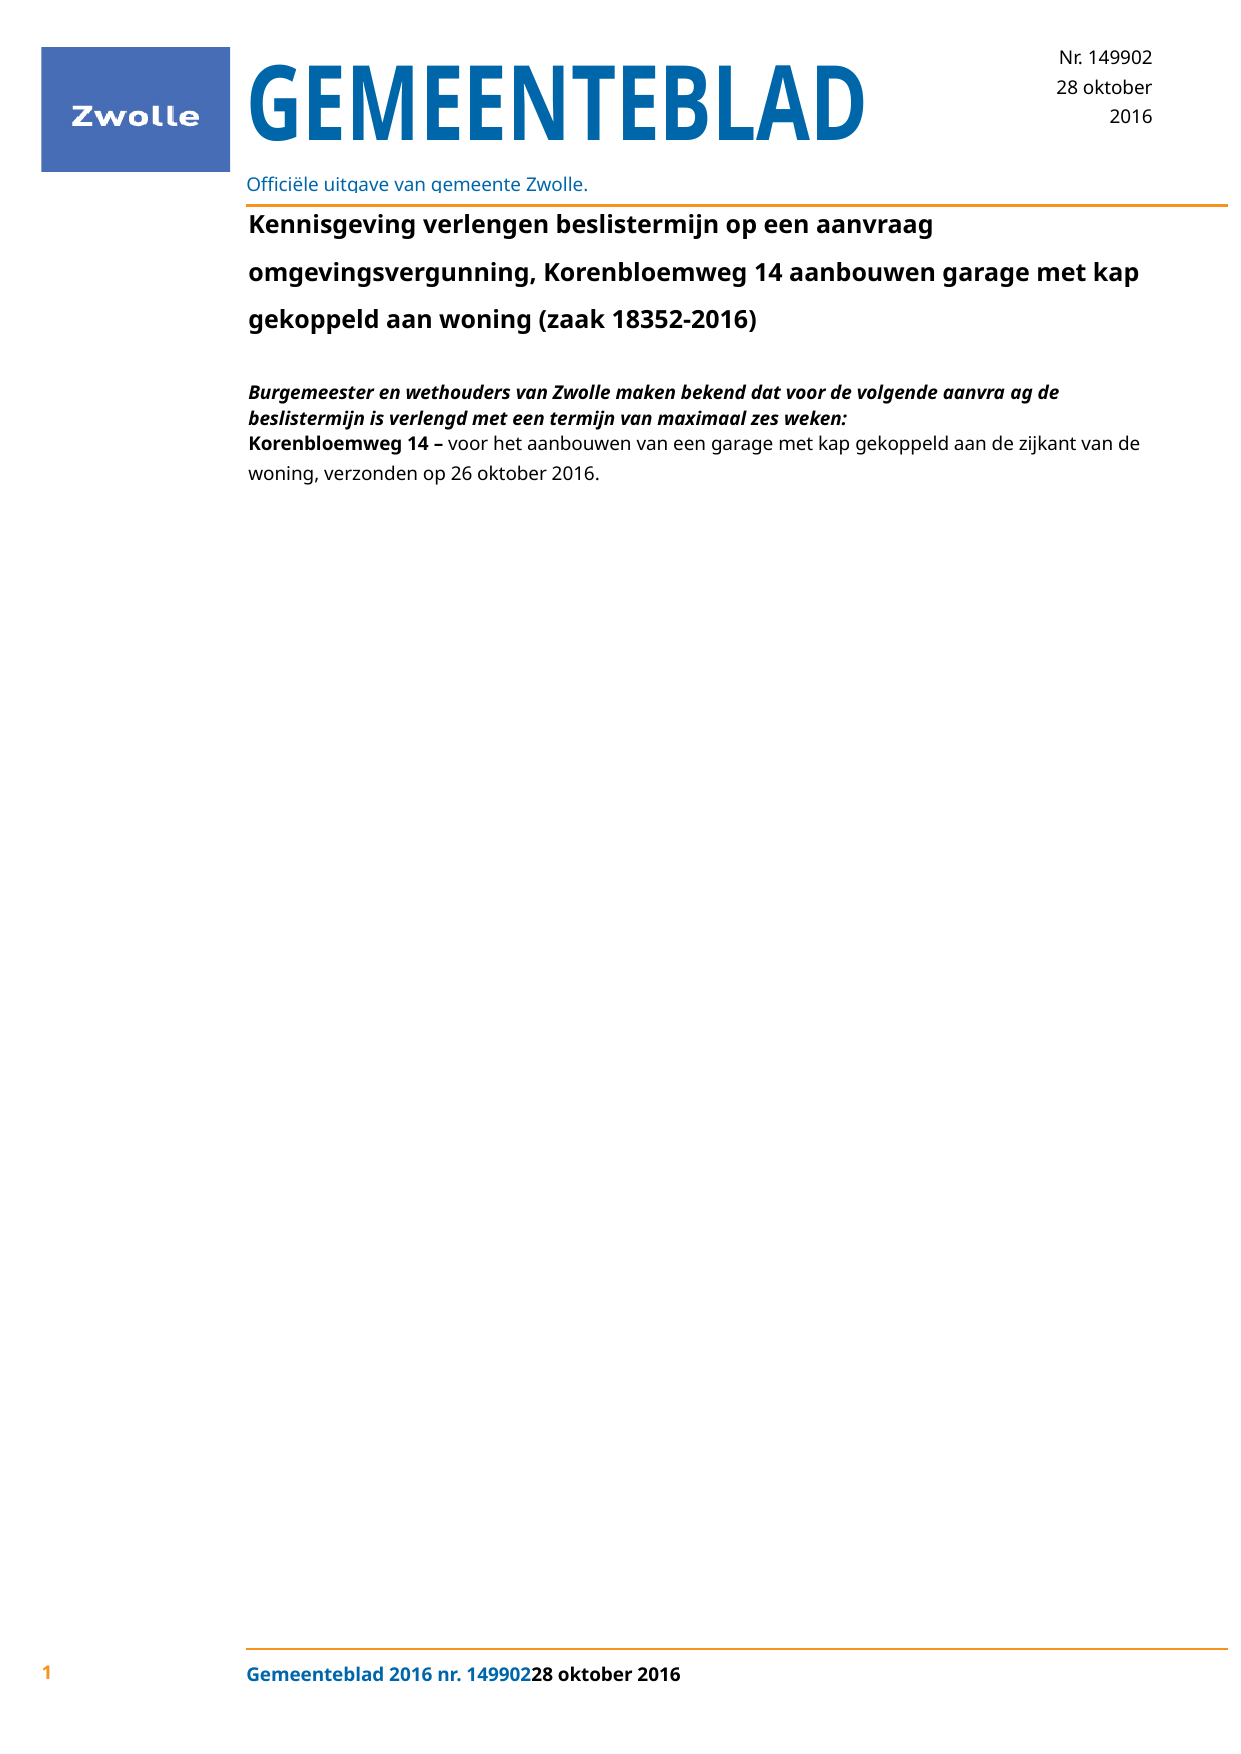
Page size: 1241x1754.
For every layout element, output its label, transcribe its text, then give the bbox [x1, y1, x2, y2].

picture [41, 47, 231, 172]
text Burgemeester en wethouders van Zwolle maken bekend dat voor de volgende aanvra ag de beslistermijn is verlengd met een termijn van maximaal zes weken: [248, 379, 1152, 431]
text Kennisgeving verlengen beslistermijn op een aanvraag omgevingsvergunning, Korenbloemweg 14 aanbouwen garage met kap gekoppeld aan woning (zaak 18352-2016) [248, 207, 1152, 336]
text Korenbloemweg 14 – voor het aanbouwen van een garage met kap gekoppeld aan de zijkant van de woning, verzonden op 26 oktober 2016. [248, 431, 1152, 486]
